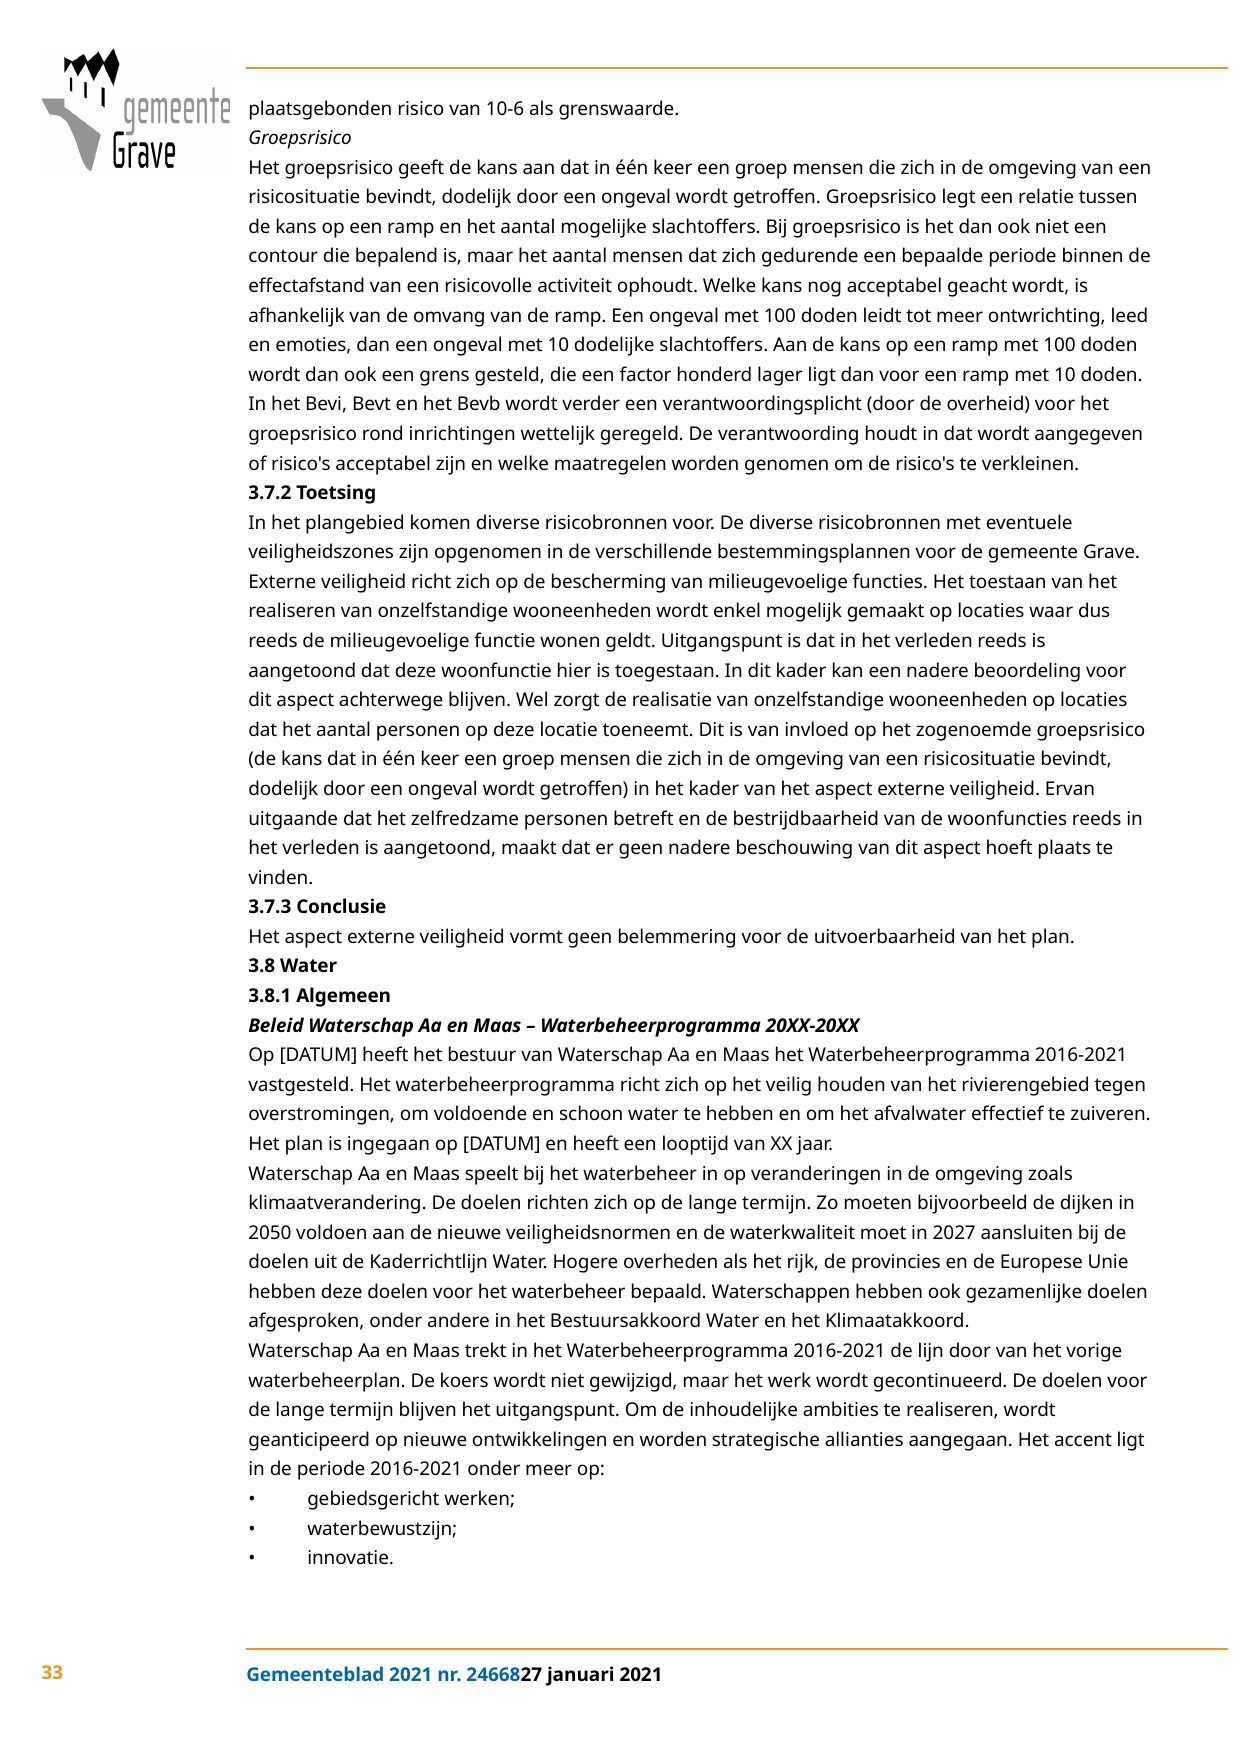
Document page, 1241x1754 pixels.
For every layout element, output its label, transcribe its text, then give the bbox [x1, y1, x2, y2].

text 3.7.2 Toetsing [248, 479, 1152, 505]
list gebiedsgericht werken; [248, 1485, 1152, 1511]
text Waterschap Aa en Maas trekt in het Waterbeheerprogramma 2016-2021 de lijn door van het vorige waterbeheerplan. De koers wordt niet gewijzigd, maar het werk wordt gecontinueerd. De doelen voor de lange termijn blijven het uitgangspunt. Om de inhoudelijke ambities te realiseren, wordt geanticipeerd op nieuwe ontwikkelingen en worden strategische allianties aangegaan. Het accent ligt in de periode 2016-2021 onder meer op: [248, 1337, 1152, 1481]
text Op [DATUM] heeft het bestuur van Waterschap Aa en Maas het Waterbeheerprogramma 2016-2021 vastgesteld. Het waterbeheerprogramma richt zich op het veilig houden van het rivierengebied tegen overstromingen, om voldoende en schoon water te hebben en om het afvalwater effectief te zuiveren. Het plan is ingegaan op [DATUM] en heeft een looptijd van XX jaar. [248, 1041, 1152, 1156]
text Het aspect externe veiligheid vormt geen belemmering voor de uitvoerbaarheid van het plan. [248, 923, 1152, 949]
text In het plangebied komen diverse risicobronnen voor. De diverse risicobronnen met eventuele veiligheidszones zijn opgenomen in de verschillende bestemmingsplannen voor de gemeente Grave. Externe veiligheid richt zich op de bescherming van milieugevoelige functies. Het toestaan van het realiseren van onzelfstandige wooneenheden wordt enkel mogelijk gemaakt op locaties waar dus reeds de milieugevoelige functie wonen geldt. Uitgangspunt is dat in het verleden reeds is aangetoond dat deze woonfunctie hier is toegestaan. In dit kader kan een nadere beoordeling voor dit aspect achterwege blijven. Wel zorgt de realisatie van onzelfstandige wooneenheden op locaties dat het aantal personen op deze locatie toeneemt. Dit is van invloed op het zogenoemde groepsrisico (de kans dat in één keer een groep mensen die zich in de omgeving van een risicosituatie bevindt, dodelijk door een ongeval wordt getroffen) in het kader van het aspect externe veiligheid. Ervan uitgaande dat het zelfredzame personen betreft en de bestrijdbaarheid van de woonfuncties reeds in het verleden is aangetoond, maakt dat er geen nadere beschouwing van dit aspect hoeft plaats te vinden. [248, 509, 1152, 890]
list innovatie. [248, 1544, 1152, 1570]
list waterbewustzijn; [248, 1515, 1152, 1541]
text Beleid Waterschap Aa en Maas – Waterbeheerprogramma 20XX-20XX [248, 1012, 1152, 1038]
picture [41, 47, 231, 172]
text 3.8.1 Algemeen [248, 982, 1152, 1008]
text Waterschap Aa en Maas speelt bij het waterbeheer in op veranderingen in de omgeving zoals klimaatverandering. De doelen richten zich op de lange termijn. Zo moeten bijvoorbeeld de dijken in 2050 voldoen aan de nieuwe veiligheidsnormen en de waterkwaliteit moet in 2027 aansluiten bij de doelen uit de Kaderrichtlijn Water. Hogere overheden als het rijk, de provincies en de Europese Unie hebben deze doelen voor het waterbeheer bepaald. Waterschappen hebben ook gezamenlijke doelen afgesproken, onder andere in het Bestuursakkoord Water en het Klimaatakkoord. [248, 1160, 1152, 1333]
text Het groepsrisico geeft de kans aan dat in één keer een groep mensen die zich in de omgeving van een risicosituatie bevindt, dodelijk door een ongeval wordt getroffen. Groepsrisico legt een relatie tussen de kans op een ramp en het aantal mogelijke slachtoffers. Bij groepsrisico is het dan ook niet een contour die bepalend is, maar het aantal mensen dat zich gedurende een bepaalde periode binnen de effectafstand van een risicovolle activiteit ophoudt. Welke kans nog acceptabel geacht wordt, is afhankelijk van de omvang van de ramp. Een ongeval met 100 doden leidt tot meer ontwrichting, leed en emoties, dan een ongeval met 10 dodelijke slachtoffers. Aan de kans op een ramp met 100 doden wordt dan ook een grens gesteld, die een factor honderd lager ligt dan voor een ramp met 10 doden. In het Bevi, Bevt en het Bevb wordt verder een verantwoordingsplicht (door de overheid) voor het groepsrisico rond inrichtingen wettelijk geregeld. De verantwoording houdt in dat wordt aangegeven of risico's acceptabel zijn en welke maatregelen worden genomen om de risico's te verkleinen. [248, 154, 1152, 476]
text Groepsrisico [248, 124, 1152, 150]
text 3.7.3 Conclusie [248, 893, 1152, 919]
text 3.8 Water [248, 953, 1152, 978]
text plaatsgebonden risico van 10-6 als grenswaarde. [248, 95, 1152, 121]
